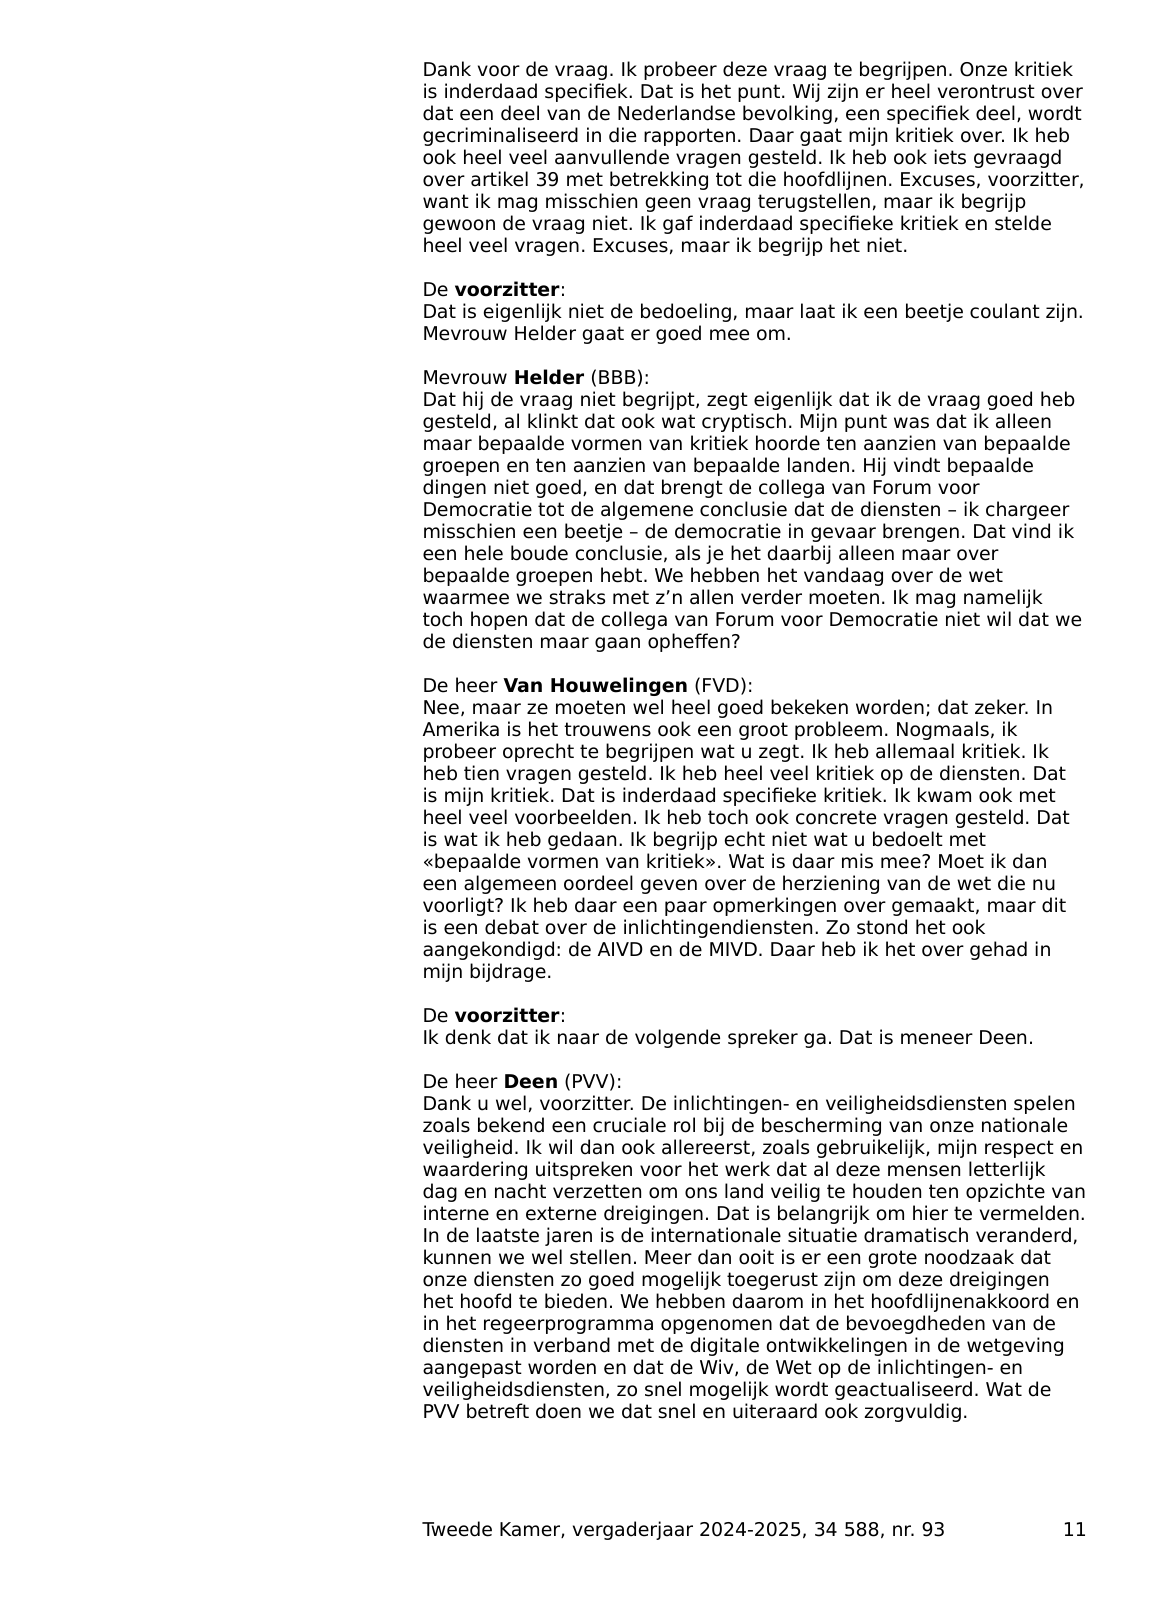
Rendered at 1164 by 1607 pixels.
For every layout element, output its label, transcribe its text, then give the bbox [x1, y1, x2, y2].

text Dat is eigenlijk niet de bedoeling, maar laat ik een beetje coulant zijn. Mevrouw Helder gaat er goed mee om. [422, 301, 1087, 345]
text Dank voor de vraag. Ik probeer deze vraag te begrijpen. Onze kritiek is inderdaad specifiek. Dat is het punt. Wij zijn er heel verontrust over dat een deel van de Nederlandse bevolking, een specifiek deel, wordt gecriminaliseerd in die rapporten. Daar gaat mijn kritiek over. Ik heb ook heel veel aanvullende vragen gesteld. Ik heb ook iets gevraagd over artikel 39 met betrekking tot die hoofdlijnen. Excuses, voorzitter, want ik mag misschien geen vraag terugstellen, maar ik begrijp gewoon de vraag niet. Ik gaf inderdaad specifieke kritiek en stelde heel veel vragen. Excuses, maar ik begrijp het niet. [422, 59, 1087, 257]
text Mevrouw Helder (BBB): [422, 367, 1087, 389]
text Ik denk dat ik naar de volgende spreker ga. Dat is meneer Deen. [422, 1027, 1087, 1049]
text De voorzitter: [422, 279, 1087, 301]
text De heer Deen (PVV): [422, 1071, 1087, 1093]
text Nee, maar ze moeten wel heel goed bekeken worden; dat zeker. In Amerika is het trouwens ook een groot probleem. Nogmaals, ik probeer oprecht te begrijpen wat u zegt. Ik heb allemaal kritiek. Ik heb tien vragen gesteld. Ik heb heel veel kritiek op de diensten. Dat is mijn kritiek. Dat is inderdaad specifieke kritiek. Ik kwam ook met heel veel voorbeelden. Ik heb toch ook concrete vragen gesteld. Dat is wat ik heb gedaan. Ik begrijp echt niet wat u bedoelt met «bepaalde vormen van kritiek». Wat is daar mis mee? Moet ik dan een algemeen oordeel geven over de herziening van de wet die nu voorligt? Ik heb daar een paar opmerkingen over gemaakt, maar dit is een debat over de inlichtingendiensten. Zo stond het ook aangekondigd: de AIVD en de MIVD. Daar heb ik het over gehad in mijn bijdrage. [422, 697, 1087, 983]
text De voorzitter: [422, 1005, 1087, 1027]
text In de laatste jaren is de internationale situatie dramatisch veranderd, kunnen we wel stellen. Meer dan ooit is er een grote noodzaak dat onze diensten zo goed mogelijk toegerust zijn om deze dreigingen het hoofd te bieden. We hebben daarom in het hoofdlijnenakkoord en in het regeerprogramma opgenomen dat de bevoegdheden van de diensten in verband met de digitale ontwikkelingen in de wetgeving aangepast worden en dat de Wiv, de Wet op de inlichtingen- en veiligheidsdiensten, zo snel mogelijk wordt geactualiseerd. Wat de PVV betreft doen we dat snel en uiteraard ook zorgvuldig. [422, 1225, 1087, 1423]
text Dank u wel, voorzitter. De inlichtingen- en veiligheidsdiensten spelen zoals bekend een cruciale rol bij de bescherming van onze nationale veiligheid. Ik wil dan ook allereerst, zoals gebruikelijk, mijn respect en waardering uitspreken voor het werk dat al deze mensen letterlijk dag en nacht verzetten om ons land veilig te houden ten opzichte van interne en externe dreigingen. Dat is belangrijk om hier te vermelden. [422, 1093, 1087, 1225]
text De heer Van Houwelingen (FVD): [422, 675, 1087, 697]
text Dat hij de vraag niet begrijpt, zegt eigenlijk dat ik de vraag goed heb gesteld, al klinkt dat ook wat cryptisch. Mijn punt was dat ik alleen maar bepaalde vormen van kritiek hoorde ten aanzien van bepaalde groepen en ten aanzien van bepaalde landen. Hij vindt bepaalde dingen niet goed, en dat brengt de collega van Forum voor Democratie tot de algemene conclusie dat de diensten – ik chargeer misschien een beetje – de democratie in gevaar brengen. Dat vind ik een hele boude conclusie, als je het daarbij alleen maar over bepaalde groepen hebt. We hebben het vandaag over de wet waarmee we straks met z’n allen verder moeten. Ik mag namelijk toch hopen dat de collega van Forum voor Democratie niet wil dat we de diensten maar gaan opheffen? [422, 389, 1087, 653]
